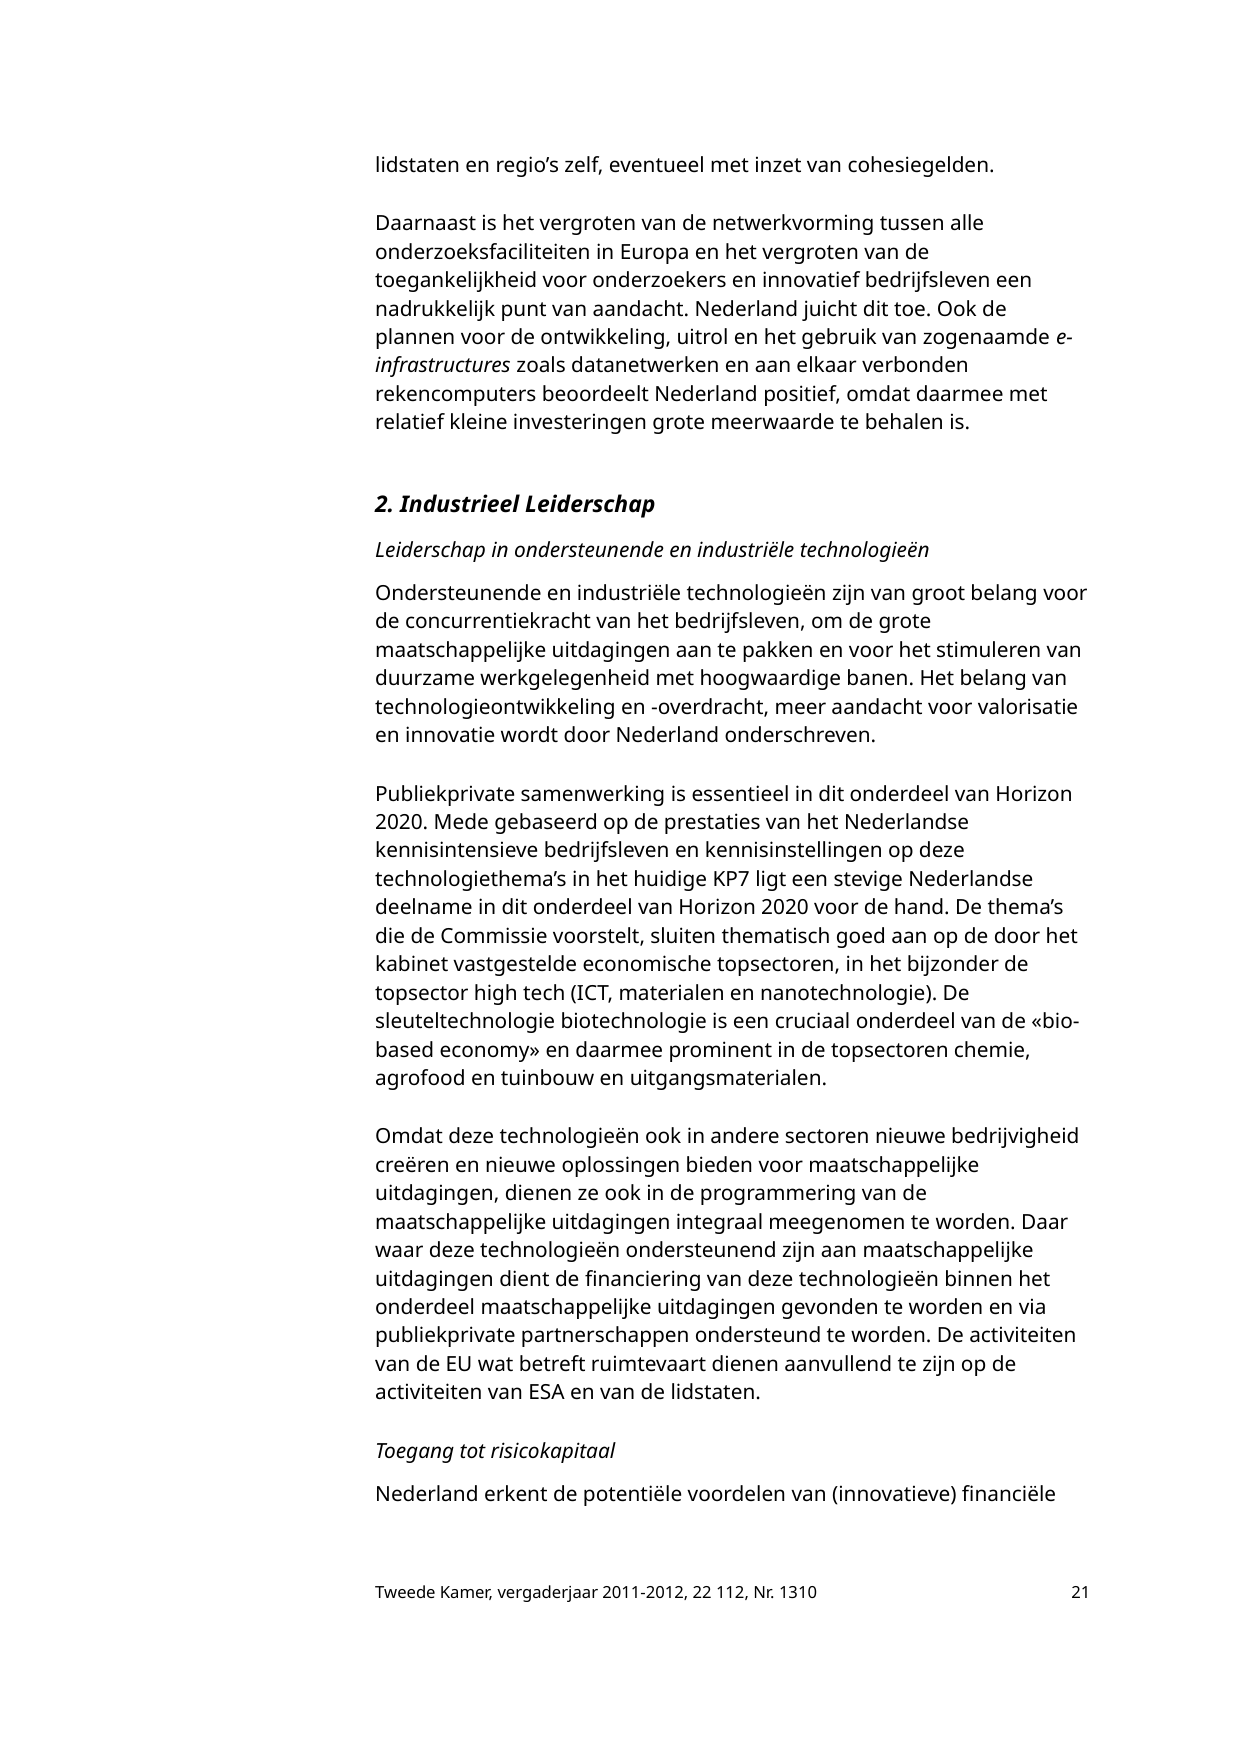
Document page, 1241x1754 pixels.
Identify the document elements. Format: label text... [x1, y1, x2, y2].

subtitle 2. Industrieel Leiderschap [375, 488, 1090, 520]
text Daarnaast is het vergroten van de netwerkvorming tussen alle onderzoeksfaciliteiten in Europa en het vergroten van de toegankelijkheid voor onderzoekers en innovatief bedrijfsleven een nadrukkelijk punt van aandacht. Nederland juicht dit toe. Ook de plannen voor de ontwikkeling, uitrol en het gebruik van zogenaamde e-infrastructures zoals datanetwerken en aan elkaar verbonden rekencomputers beoordeelt Nederland positief, omdat daarmee met relatief kleine investeringen grote meerwaarde te behalen is. [375, 208, 1090, 436]
text Toegang tot risicokapitaal [375, 1436, 1090, 1464]
text Ondersteunende en industriële technologieën zijn van groot belang voor de concurrentiekracht van het bedrijfsleven, om de grote maatschappelijke uitdagingen aan te pakken en voor het stimuleren van duurzame werkgelegenheid met hoogwaardige banen. Het belang van technologieontwikkeling en -overdracht, meer aandacht voor valorisatie en innovatie wordt door Nederland onderschreven. [375, 578, 1090, 749]
text Publiekprivate samenwerking is essentieel in dit onderdeel van Horizon 2020. Mede gebaseerd op de prestaties van het Nederlandse kennisintensieve bedrijfsleven en kennisinstellingen op deze technologiethema’s in het huidige KP7 ligt een stevige Nederlandse deelname in dit onderdeel van Horizon 2020 voor de hand. De thema’s die de Commissie voorstelt, sluiten thematisch goed aan op de door het kabinet vastgestelde economische topsectoren, in het bijzonder de topsector high tech (ICT, materialen en nanotechnologie). De sleuteltechnologie biotechnologie is een cruciaal onderdeel van de «bio-based economy» en daarmee prominent in de topsectoren chemie, agrofood en tuinbouw en uitgangsmaterialen. [375, 779, 1090, 1092]
text Leiderschap in ondersteunende en industriële technologieën [375, 535, 1090, 563]
text Nederland erkent de potentiële voordelen van (innovatieve) financiële [375, 1479, 1090, 1508]
text lidstaten en regio’s zelf, eventueel met inzet van cohesiegelden. [375, 150, 1090, 178]
text Omdat deze technologieën ook in andere sectoren nieuwe bedrijvigheid creëren en nieuwe oplossingen bieden voor maatschappelijke uitdagingen, dienen ze ook in de programmering van de maatschappelijke uitdagingen integraal meegenomen te worden. Daar waar deze technologieën ondersteunend zijn aan maatschappelijke uitdagingen dient de financiering van deze technologieën binnen het onderdeel maatschappelijke uitdagingen gevonden te worden en via publiekprivate partnerschappen ondersteund te worden. De activiteiten van de EU wat betreft ruimtevaart dienen aanvullend te zijn op de activiteiten van ESA en van de lidstaten. [375, 1122, 1090, 1406]
